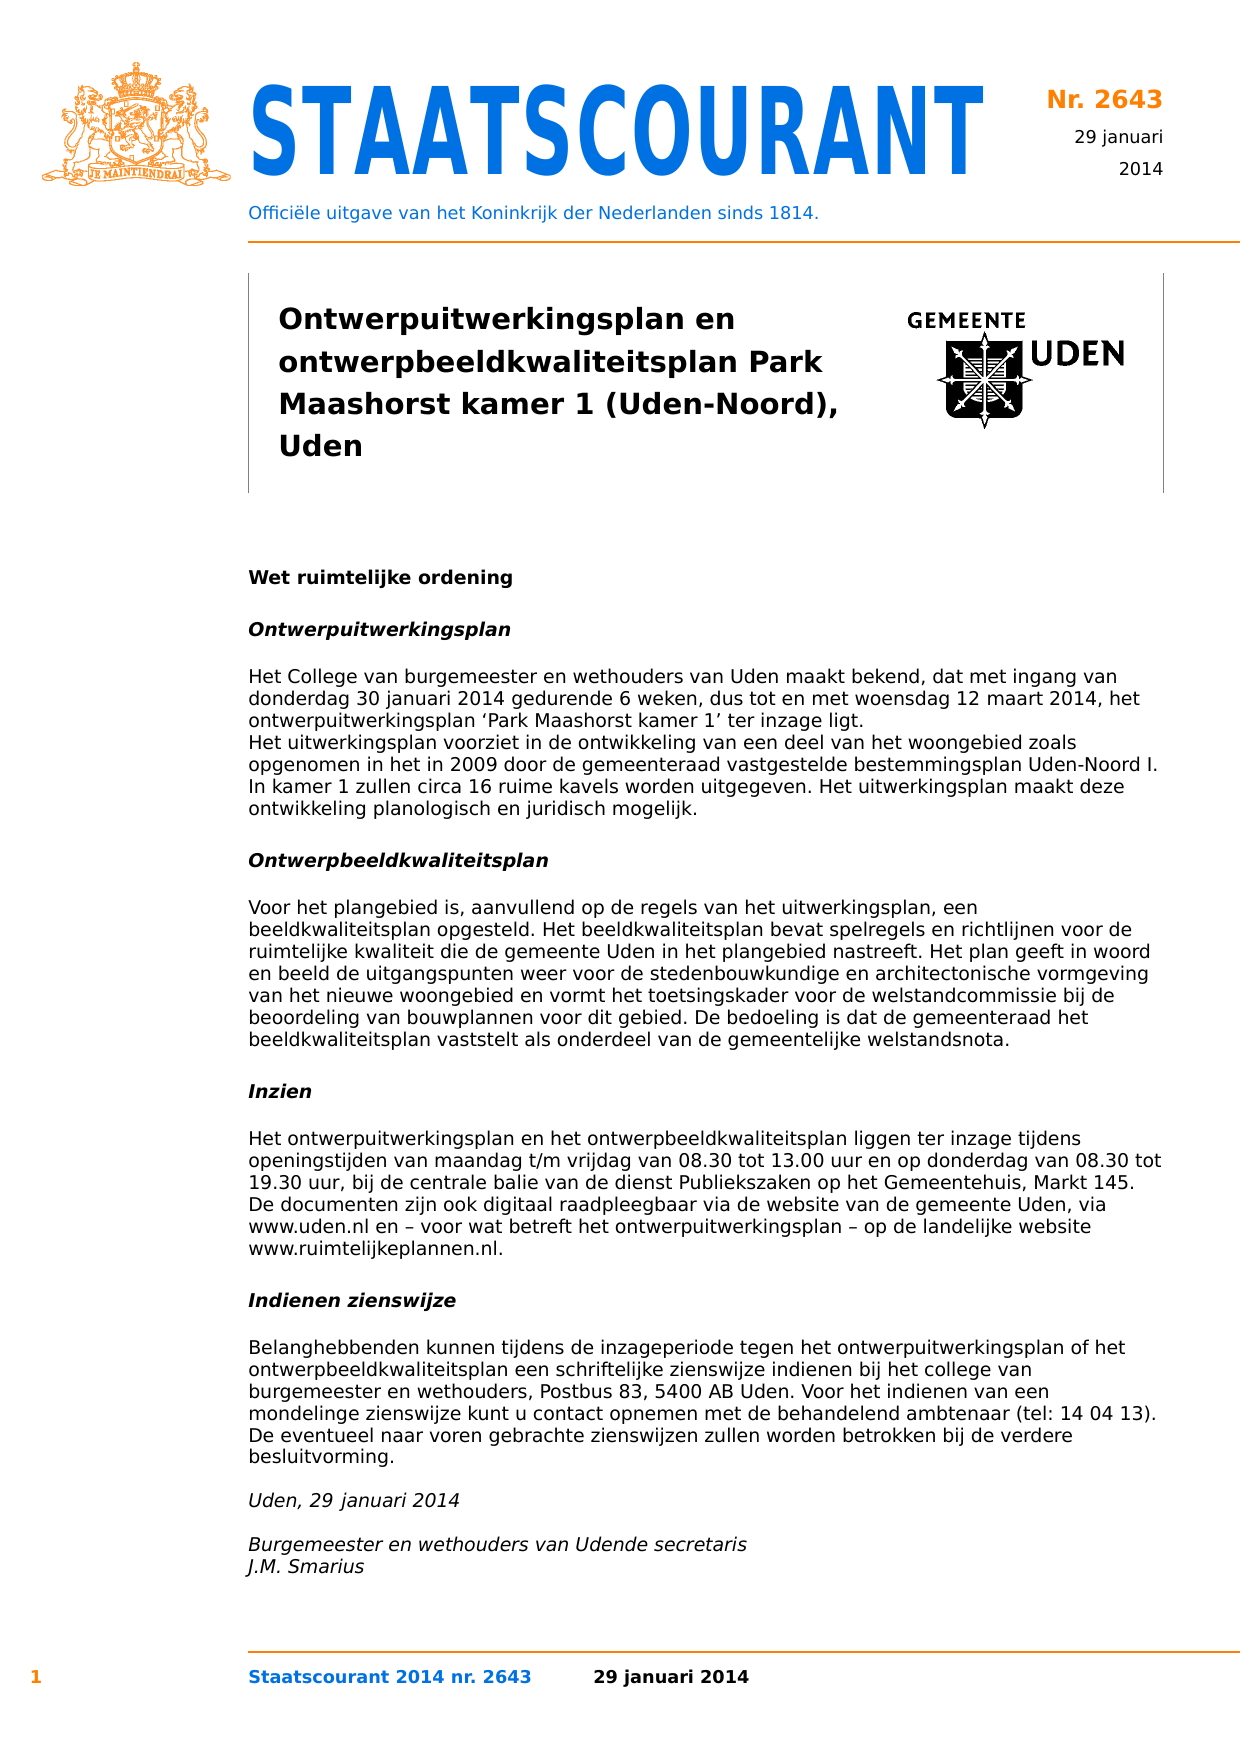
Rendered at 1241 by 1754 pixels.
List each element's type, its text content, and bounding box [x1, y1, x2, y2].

text Het uitwerkingsplan voorziet in de ontwikkeling van een deel van het woongebied zoals opgenomen in het in 2009 door de gemeenteraad vastgestelde bestemmingsplan Uden-Noord I. In kamer 1 zullen circa 16 ruime kavels worden uitgegeven. Het uitwerkingsplan maakt deze ontwikkeling planologisch en juridisch mogelijk. [248, 732, 1163, 820]
picture [41, 62, 231, 186]
table_cell 29 januari [998, 121, 1240, 153]
text Voor het plangebied is, aanvullend op de regels van het uitwerkingsplan, een beeldkwaliteitsplan opgesteld. Het beeldkwaliteitsplan bevat spelregels en richtlijnen voor de ruimtelijke kwaliteit die de gemeente Uden in het plangebied nastreeft. Het plan geeft in woord en beeld de uitgangspunten weer voor de stedenbouwkundige en architectonische vormgeving van het nieuwe woongebied en vormt het toetsingskader voor de welstandcommissie bij de beoordeling van bouwplannen voor dit gebied. De bedoeling is dat de gemeenteraad het beeldkwaliteitsplan vaststelt als onderdeel van de gemeentelijke welstandsnota. [248, 897, 1163, 1051]
table_cell 2014 [998, 153, 1240, 203]
picture [897, 302, 1134, 439]
text Uden, 29 januari 2014 [248, 1490, 1163, 1512]
subtitle Ontwerpbeeldkwaliteitsplan [248, 850, 1163, 872]
subtitle Inzien [248, 1081, 1163, 1103]
subtitle Ontwerpuitwerkingsplan [248, 619, 1163, 641]
text De eventueel naar voren gebrachte zienswijzen zullen worden betrokken bij de verdere besluitvorming. [248, 1424, 1163, 1468]
text De documenten zijn ook digitaal raadpleegbaar via de website van de gemeente Uden, via www.uden.nl en – voor wat betreft het ontwerpuitwerkingsplan – op de landelijke website www.ruimtelijkeplannen.nl. [248, 1194, 1163, 1259]
table_cell Officiële uitgave van het Koninkrijk der Nederlanden sinds 1814. [248, 203, 1240, 241]
subtitle Wet ruimtelijke ordening [248, 567, 1163, 589]
subtitle Indienen zienswijze [248, 1289, 1163, 1312]
text Burgemeester en wethouders van Udende secretaris J.M. Smarius [248, 1534, 1163, 1578]
text Belanghebbenden kunnen tijdens de inzageperiode tegen het ontwerpuitwerkingsplan of het ontwerpbeeldkwaliteitsplan een schriftelijke zienswijze indienen bij het college van burgemeester en wethouders, Postbus 83, 5400 AB Uden. Voor het indienen van een mondelinge zienswijze kunt u contact opnemen met de behandelend ambtenaar (tel: 14 04 13). [248, 1337, 1163, 1424]
table_header [25, 62, 248, 241]
table_header Nr. 2643 [998, 62, 1240, 121]
subtitle Ontwerpuitwerkingsplan en ontwerpbeeldkwaliteitsplan Park Maashorst kamer 1 (Uden-Noord), Uden [249, 273, 1163, 493]
text Het College van burgemeester en wethouders van Uden maakt bekend, dat met ingang van donderdag 30 januari 2014 gedurende 6 weken, dus tot en met woensdag 12 maart 2014, het ontwerpuitwerkingsplan ‘Park Maashorst kamer 1’ ter inzage ligt. [248, 666, 1163, 732]
table_header STAATSCOURANT [248, 62, 998, 203]
text Het ontwerpuitwerkingsplan en het ontwerpbeeldkwaliteitsplan liggen ter inzage tijdens openingstijden van maandag t/m vrijdag van 08.30 tot 13.00 uur en op donderdag van 08.30 tot 19.30 uur, bij de centrale balie van de dienst Publiekszaken op het Gemeentehuis, Markt 145. [248, 1128, 1163, 1194]
